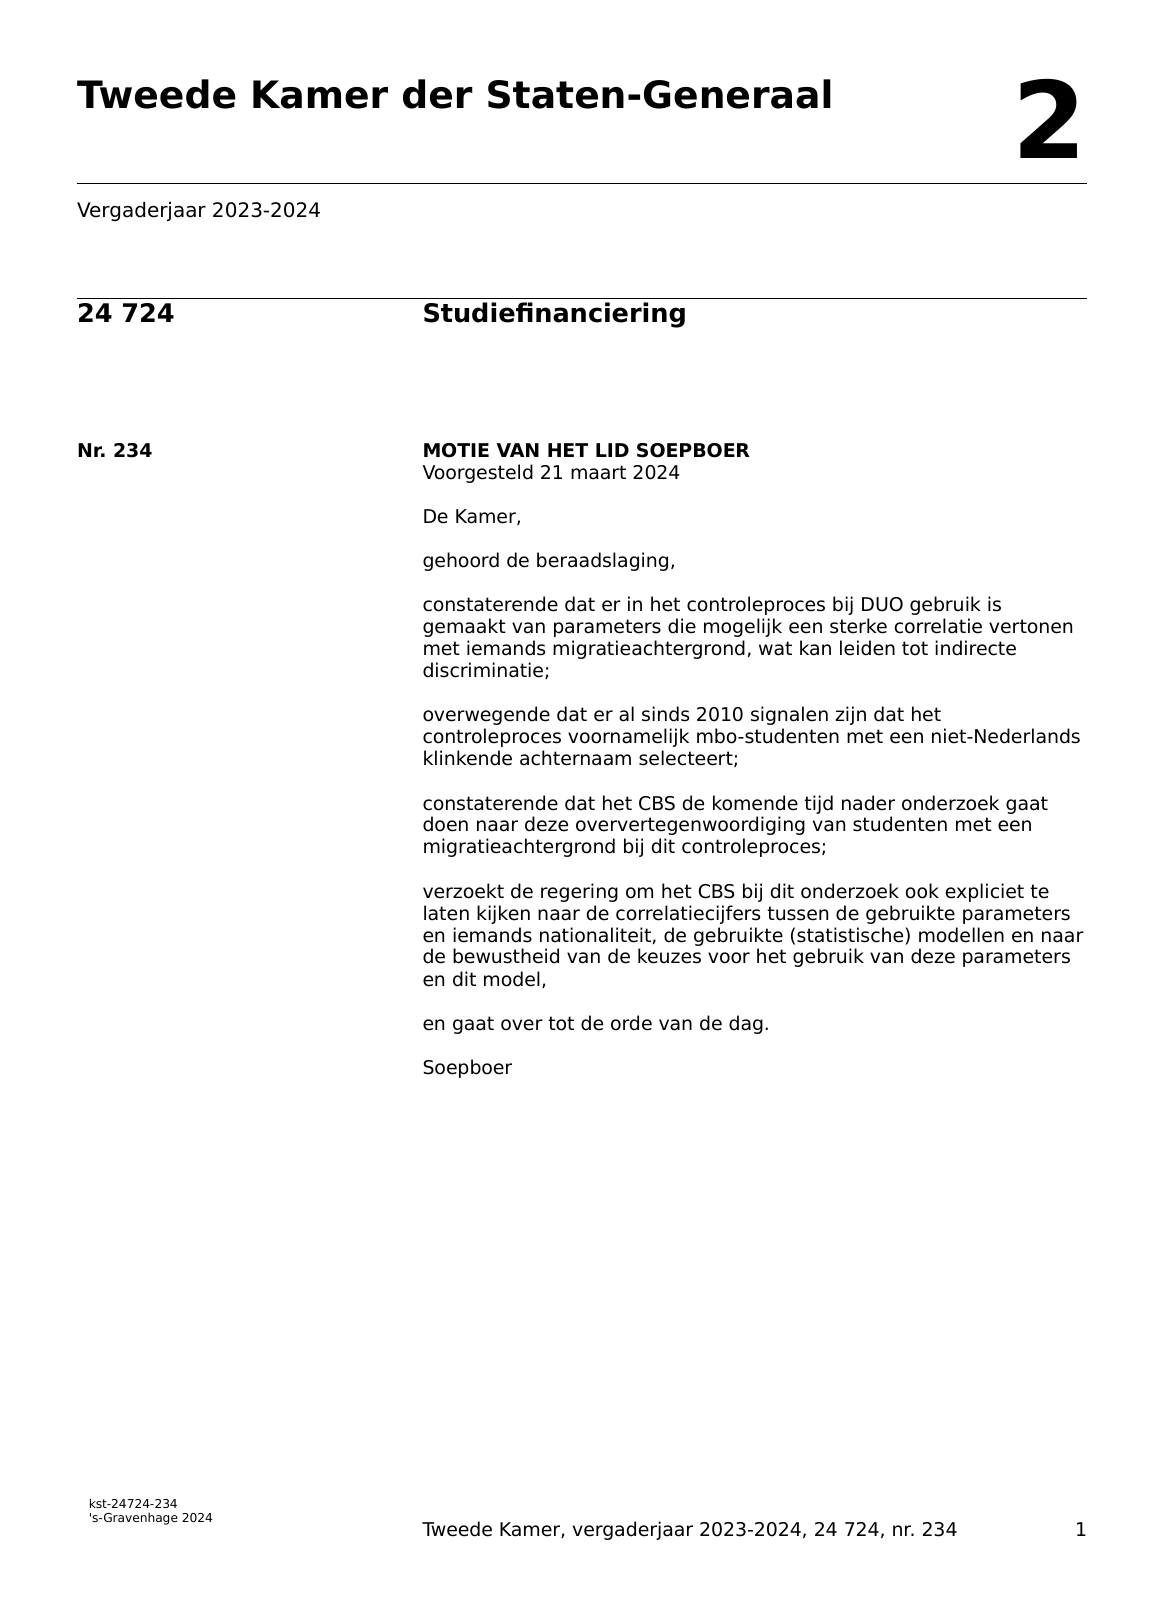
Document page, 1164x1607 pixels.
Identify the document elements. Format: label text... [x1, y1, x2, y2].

text overwegende dat er al sinds 2010 signalen zijn dat het controleproces voornamelijk mbo-studenten met een niet-Nederlands klinkende achternaam selecteert; [422, 704, 1087, 770]
subtitle Nr. 234 MOTIE VAN HET LID SOEPBOER [77, 440, 1087, 462]
text constaterende dat er in het controleproces bij DUO gebruik is gemaakt van parameters die mogelijk een sterke correlatie vertonen met iemands migratieachtergrond, wat kan leiden tot indirecte discriminatie; [422, 594, 1087, 682]
text constaterende dat het CBS de komende tijd nader onderzoek gaat doen naar deze oververtegenwoordiging van studenten met een migratieachtergrond bij dit controleproces; [422, 792, 1087, 858]
text Soepboer [422, 1057, 1087, 1079]
text kst-24724-234 [88, 1497, 323, 1511]
table_header Tweede Kamer der Staten-Generaal [77, 59, 886, 183]
text verzoekt de regering om het CBS bij dit onderzoek ook expliciet te laten kijken naar de correlatiecijfers tussen de gebruikte parameters en iemands nationaliteit, de gebruikte (statistische) modellen en naar de bewustheid van de keuzes voor het gebruik van deze parameters en dit model, [422, 881, 1087, 990]
text en gaat over tot de orde van de dag. [422, 1013, 1087, 1034]
subtitle 24 724 Studiefinanciering [77, 299, 1087, 329]
text De Kamer, [422, 506, 1087, 528]
table_header 2 [886, 59, 1087, 183]
text gehoord de beraadslaging, [422, 550, 1087, 572]
text 's-Gravenhage 2024 [88, 1511, 323, 1525]
table_cell Vergaderjaar 2023-2024 [77, 184, 1087, 298]
text Voorgesteld 21 maart 2024 [422, 462, 1087, 484]
